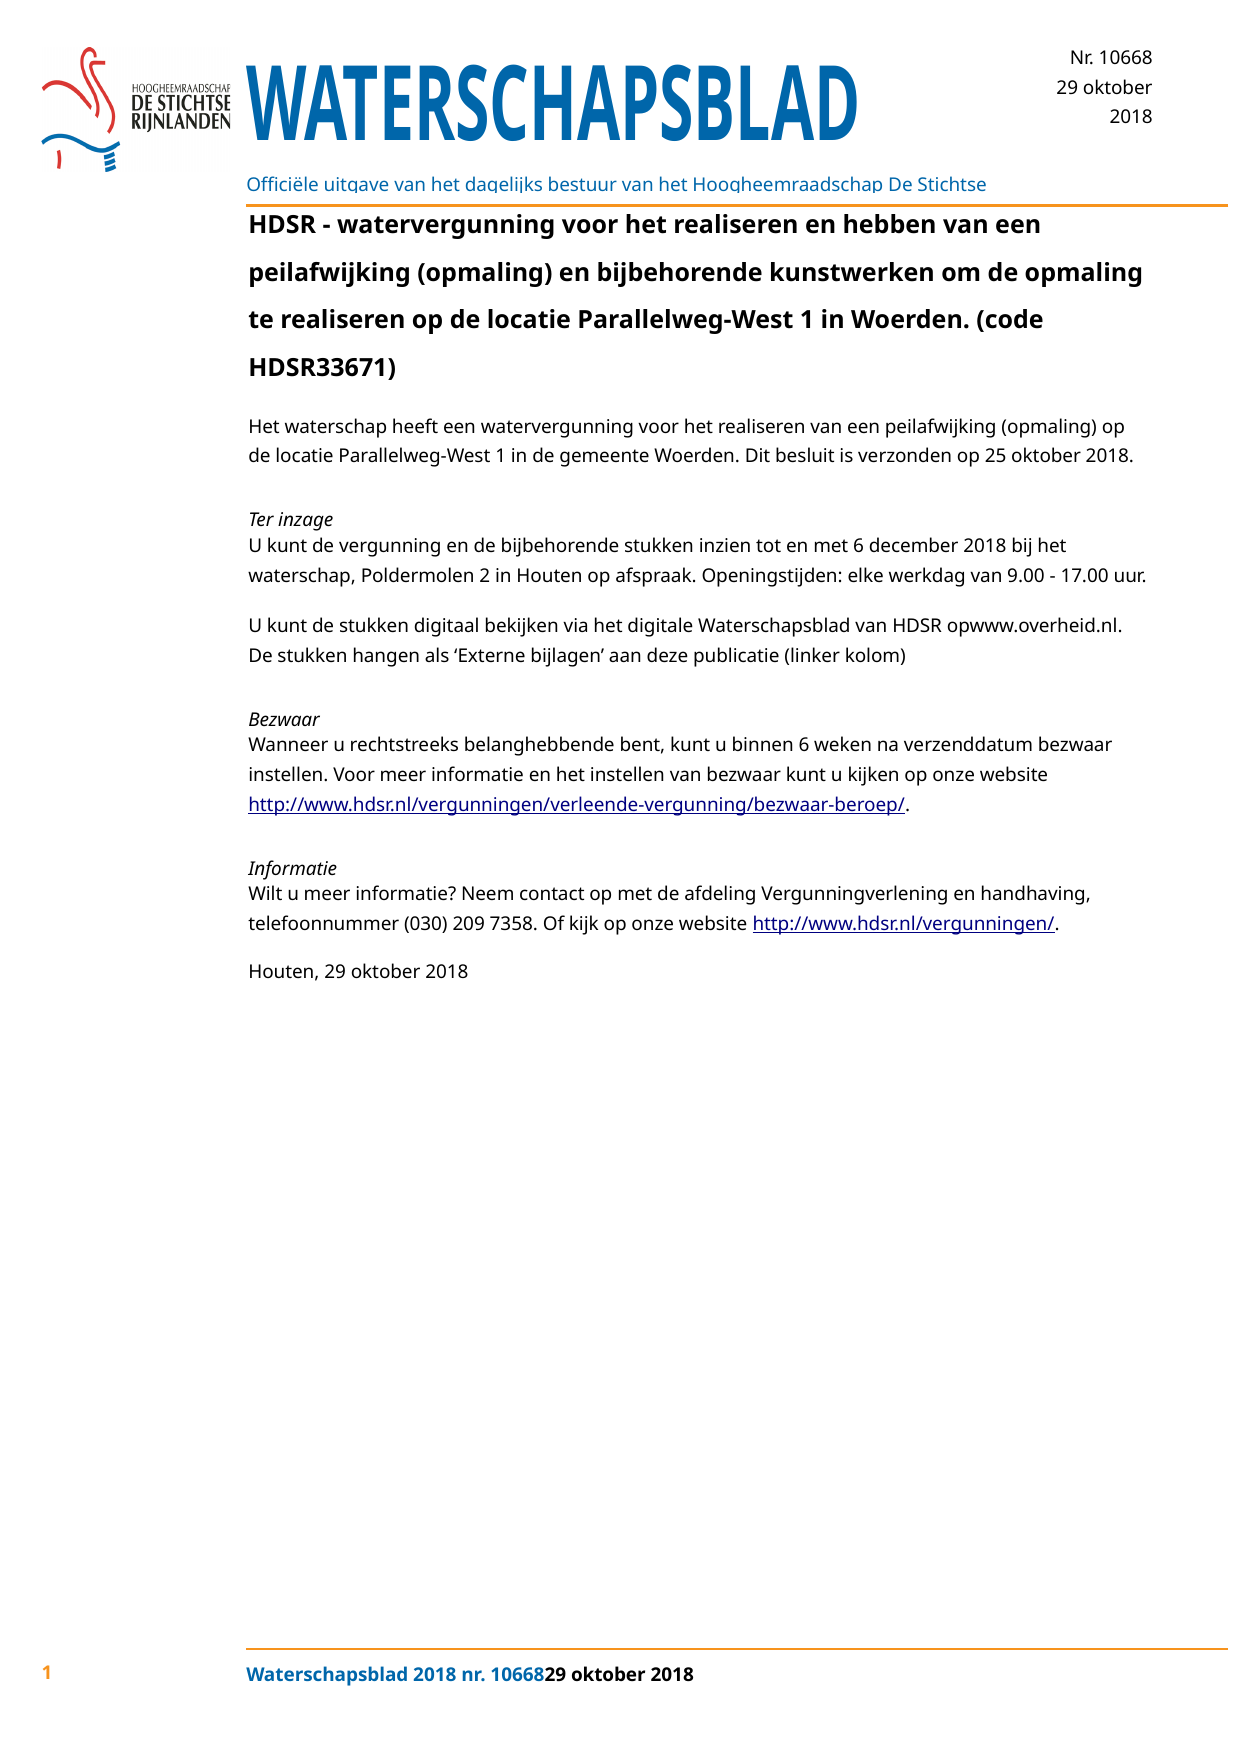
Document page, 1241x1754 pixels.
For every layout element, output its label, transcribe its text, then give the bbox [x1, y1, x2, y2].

text Informatie [248, 855, 1152, 881]
text Houten, 29 oktober 2018 [248, 958, 1152, 984]
text HDSR - watervergunning voor het realiseren en hebben van een peilafwijking (opmaling) en bijbehorende kunstwerken om de opmaling te realiseren op de locatie Parallelweg-West 1 in Woerden. (code HDSR33671) [248, 207, 1152, 384]
text Wilt u meer informatie? Neem contact op met de afdeling Vergunningverlening en handhaving, telefoonnummer (030) 209 7358. Of kijk op onze website http://www.hdsr.nl/vergunningen/. [248, 881, 1152, 936]
picture [41, 47, 231, 172]
text U kunt de stukken digitaal bekijken via het digitale Waterschapsblad van HDSR opwww.overheid.nl. De stukken hangen als ‘Externe bijlagen’ aan deze publicatie (linker kolom) [248, 612, 1152, 668]
text U kunt de vergunning en de bijbehorende stukken inzien tot en met 6 december 2018 bij het waterschap, Poldermolen 2 in Houten op afspraak. Openingstijden: elke werkdag van 9.00 - 17.00 uur. [248, 532, 1152, 588]
text Ter inzage [248, 507, 1152, 532]
text Wanneer u rechtstreeks belanghebbende bent, kunt u binnen 6 weken na verzenddatum bezwaar instellen. Voor meer informatie en het instellen van bezwaar kunt u kijken op onze website http://www.hdsr.nl/vergunningen/verleende-vergunning/bezwaar-beroep/. [248, 732, 1152, 817]
text Bezwaar [248, 706, 1152, 732]
text Het waterschap heeft een watervergunning voor het realiseren van een peilafwijking (opmaling) op de locatie Parallelweg-West 1 in de gemeente Woerden. Dit besluit is verzonden op 25 oktober 2018. [248, 413, 1152, 468]
